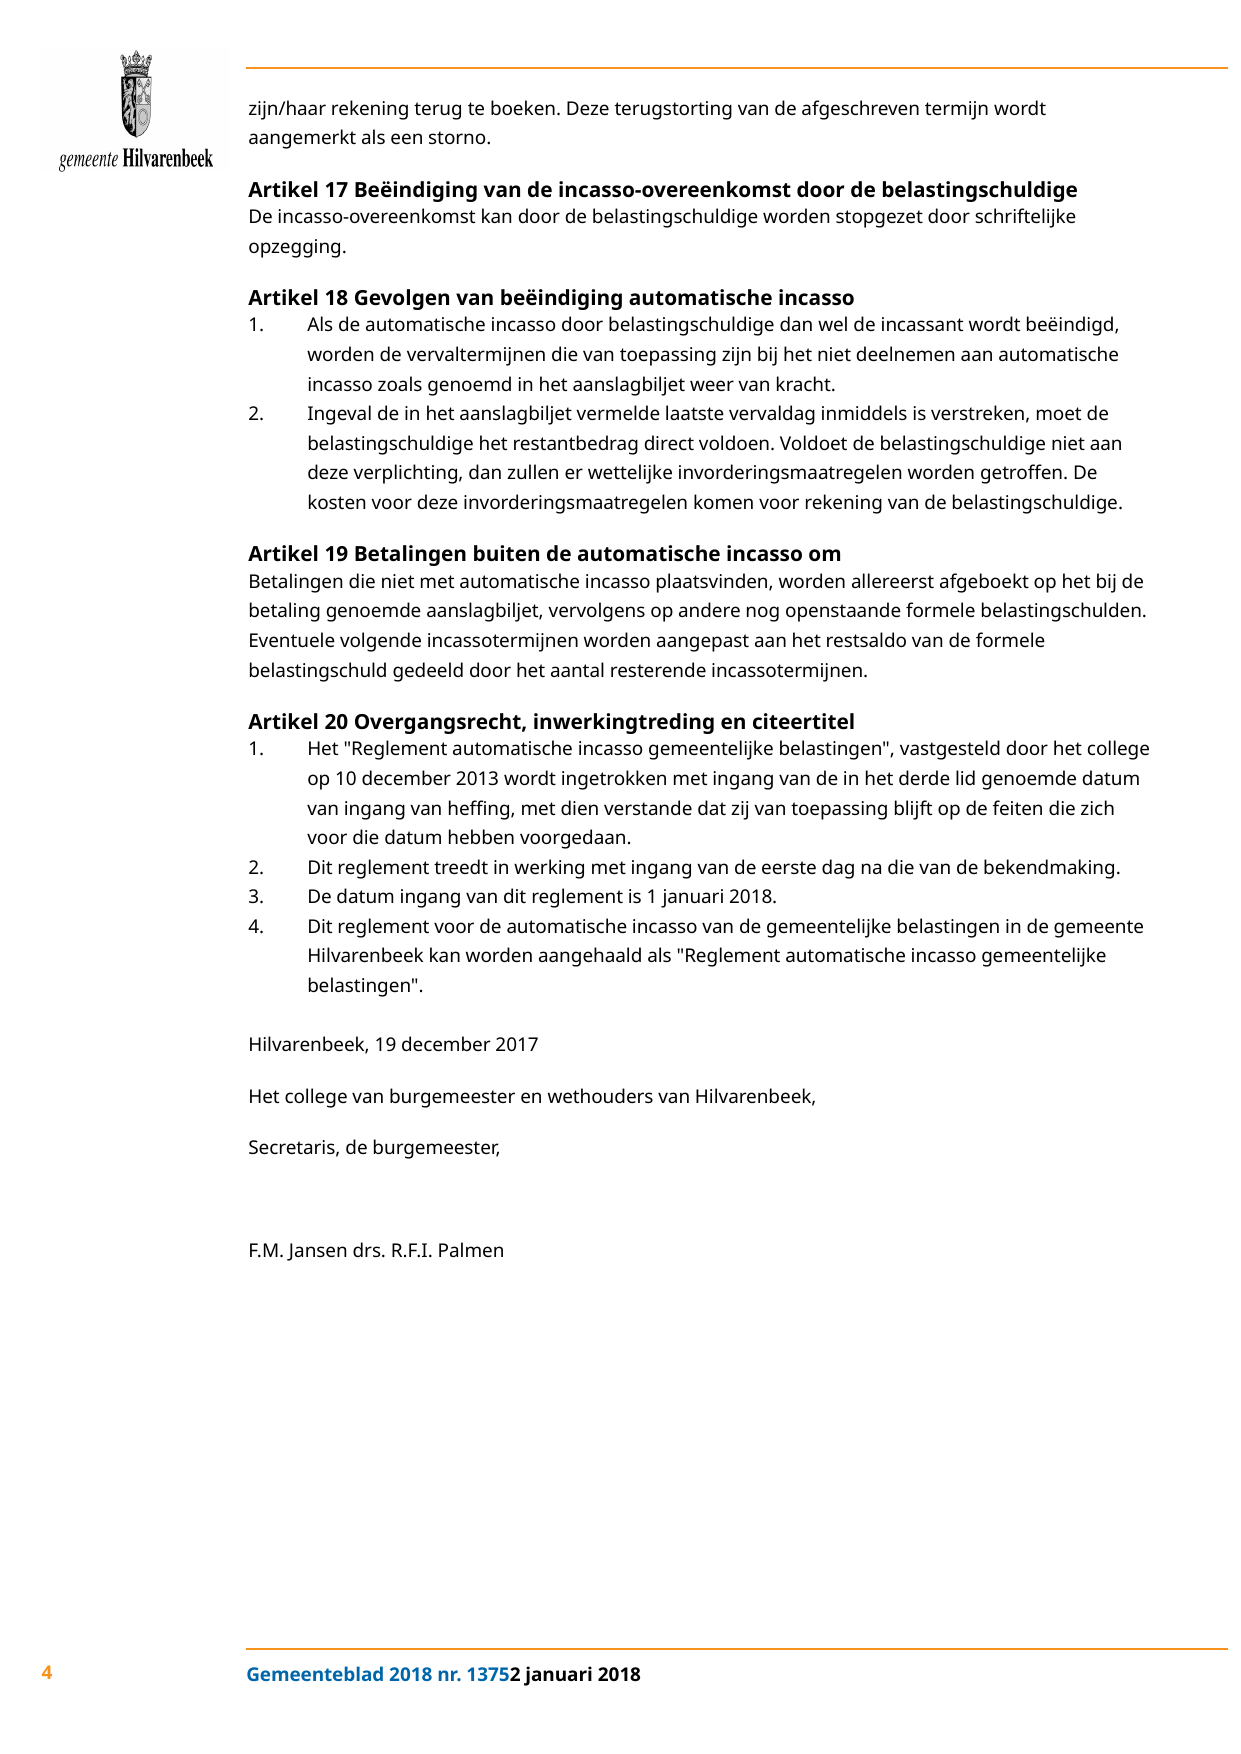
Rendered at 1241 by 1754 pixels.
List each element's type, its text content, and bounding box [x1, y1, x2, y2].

text Artikel 19 Betalingen buiten de automatische incasso om [248, 539, 1152, 568]
list Ingeval de in het aanslagbiljet vermelde laatste vervaldag inmiddels is verstreken, moet de belastingschuldige het restantbedrag direct voldoen. Voldoet de belastingschuldige niet aan deze verplichting, dan zullen er wettelijke invorderingsmaatregelen worden getroffen. De kosten voor deze invorderingsmaatregelen komen voor rekening van de belastingschuldige. [248, 400, 1152, 515]
text Het college van burgemeester en wethouders van Hilvarenbeek, [248, 1083, 1152, 1109]
list Als de automatische incasso door belastingschuldige dan wel de incassant wordt beëindigd, worden de vervaltermijnen die van toepassing zijn bij het niet deelnemen aan automatische incasso zoals genoemd in het aanslagbiljet weer van kracht. [248, 312, 1152, 397]
list Het "Reglement automatische incasso gemeentelijke belastingen", vastgesteld door het college op 10 december 2013 wordt ingetrokken met ingang van de in het derde lid genoemde datum van ingang van heffing, met dien verstande dat zij van toepassing blijft op de feiten die zich voor die datum hebben voorgedaan. [248, 736, 1152, 850]
text Secretaris, de burgemeester, [248, 1134, 1152, 1160]
text Artikel 17 Beëindiging van de incasso-overeenkomst door de belastingschuldige [248, 175, 1152, 203]
text Hilvarenbeek, 19 december 2017 [248, 1031, 1152, 1057]
text F.M. Jansen drs. R.F.I. Palmen [248, 1237, 1152, 1263]
text De incasso-overeenkomst kan door de belastingschuldige worden stopgezet door schriftelijke opzegging. [248, 203, 1152, 258]
list Dit reglement treedt in werking met ingang van de eerste dag na die van de bekendmaking. [248, 854, 1152, 880]
text Betalingen die niet met automatische incasso plaatsvinden, worden allereerst afgeboekt op het bij de betaling genoemde aanslagbiljet, vervolgens op andere nog openstaande formele belastingschulden. Eventuele volgende incassotermijnen worden aangepast aan het restsaldo van de formele belastingschuld gedeeld door het aantal resterende incassotermijnen. [248, 568, 1152, 682]
list De datum ingang van dit reglement is 1 januari 2018. [248, 883, 1152, 909]
text zijn/haar rekening terug te boeken. Deze terugstorting van de afgeschreven termijn wordt aangemerkt als een storno. [248, 95, 1152, 150]
text Artikel 20 Overgangsrecht, inwerkingtreding en citeertitel [248, 707, 1152, 736]
list Dit reglement voor de automatische incasso van de gemeentelijke belastingen in de gemeente Hilvarenbeek kan worden aangehaald als "Reglement automatische incasso gemeentelijke belastingen". [248, 913, 1152, 998]
text Artikel 18 Gevolgen van beëindiging automatische incasso [248, 283, 1152, 312]
picture [41, 47, 231, 172]
